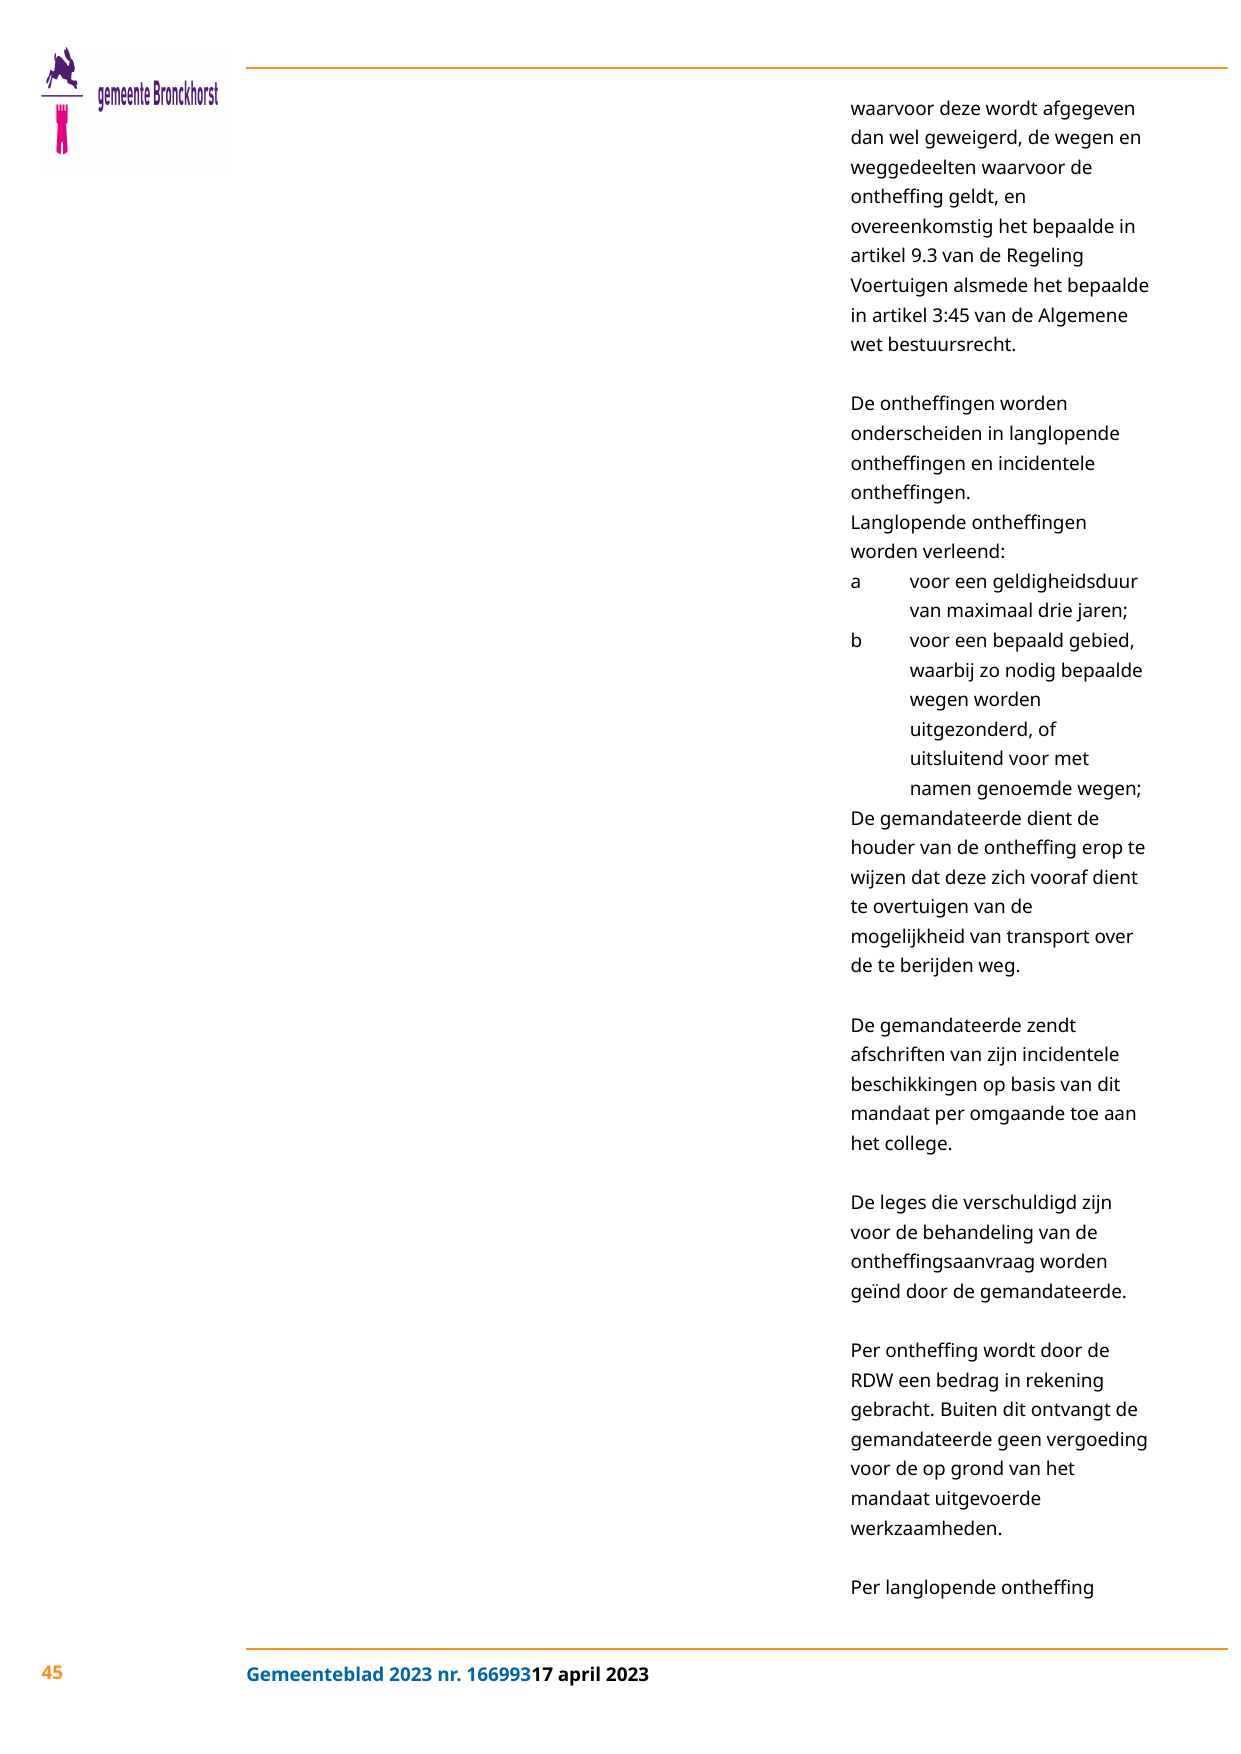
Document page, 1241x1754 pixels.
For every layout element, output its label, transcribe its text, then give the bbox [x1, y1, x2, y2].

table_header waarvoor deze wordt afgegeven dan wel geweigerd, de wegen en weggedeelten waarvoor de ontheffing geldt, en overeenkomstig het bepaalde in artikel 9.3 van de Regeling Voertuigen alsmede het bepaalde in artikel 3:45 van de Algemene wet bestuursrecht. De ontheffingen worden onderscheiden in langlopende ontheffingen en incidentele ontheffingen. Langlopende ontheffingen worden verleend: voor een geldigheidsduur van maximaal drie jaren; voor een bepaald gebied, waarbij zo nodig bepaalde wegen worden uitgezonderd, of uitsluitend voor met namen genoemde wegen; De gemandateerde dient de houder van de ontheffing erop te wijzen dat deze zich vooraf dient te overtuigen van de mogelijkheid van transport over de te berijden weg. De gemandateerde zendt afschriften van zijn incidentele beschikkingen op basis van dit mandaat per omgaande toe aan het college. De leges die verschuldigd zijn voor de behandeling van de ontheffingsaanvraag worden geïnd door de gemandateerde. Per ontheffing wordt door de RDW een bedrag in rekening gebracht. Buiten dit ontvangt de gemandateerde geen vergoeding voor de op grond van het mandaat uitgevoerde werkzaamheden. Per langlopende ontheffing [850, 95, 1152, 1600]
table_header [248, 95, 549, 1600]
picture [41, 47, 231, 172]
table_header [549, 95, 850, 1600]
